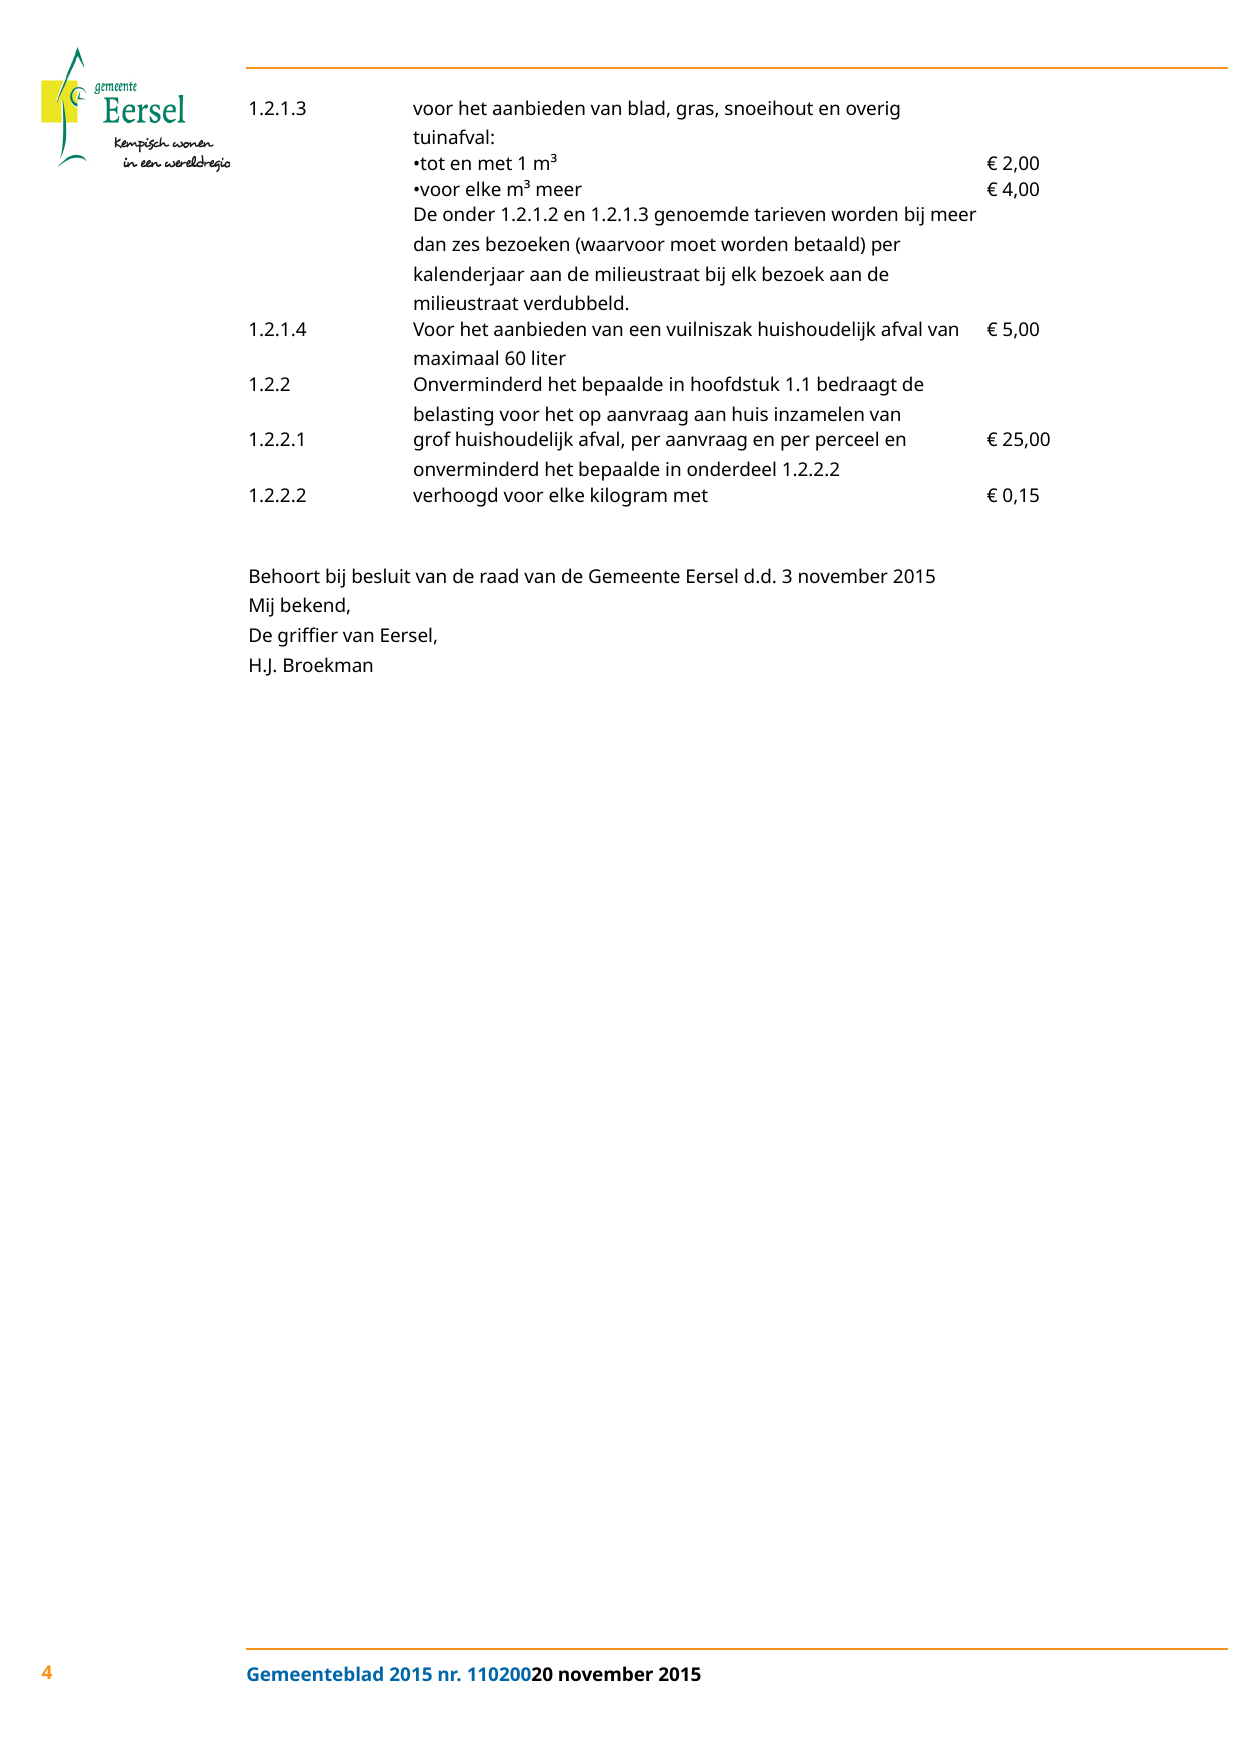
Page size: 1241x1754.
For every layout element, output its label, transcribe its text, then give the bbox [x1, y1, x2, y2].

table_cell voor het aanbieden van blad, gras, snoeihout en overig tuinafval: [413, 95, 987, 150]
table_cell Onverminderd het bepaalde in hoofdstuk 1.1 bedraagt de belasting voor het op aanvraag aan huis inzamelen van [413, 371, 987, 427]
table_cell De onder 1.2.1.2 en 1.2.1.3 genoemde tarieven worden bij meer dan zes bezoeken (waarvoor moet worden betaald) per kalenderjaar aan de milieustraat bij elk bezoek aan de milieustraat verdubbeld. [413, 202, 987, 316]
table_cell [987, 202, 1152, 316]
text H.J. Broekman [248, 652, 1152, 677]
text Behoort bij besluit van de raad van de Gemeente Eersel d.d. 3 november 2015 [248, 563, 1152, 589]
table_cell € 4,00 [987, 176, 1152, 202]
table_cell [987, 95, 1152, 150]
text De griffier van Eersel, [248, 622, 1152, 648]
table_cell Voor het aanbieden van een vuilniszak huishoudelijk afval van maximaal 60 liter [413, 316, 987, 371]
table_cell 1.2.2.2 [248, 482, 413, 508]
table_cell [248, 176, 413, 202]
picture [41, 47, 231, 172]
table_cell [248, 150, 413, 176]
table_cell 1.2.2.1 [248, 427, 413, 482]
table_cell 1.2.1.4 [248, 316, 413, 371]
table_cell € 25,00 [987, 427, 1152, 482]
table_cell € 2,00 [987, 150, 1152, 176]
table_cell € 0,15 [987, 482, 1152, 508]
table_cell •voor elke m³ meer [413, 176, 987, 202]
table_cell € 5,00 [987, 316, 1152, 371]
text Mij bekend, [248, 593, 1152, 618]
table_cell •tot en met 1 m³ [413, 150, 987, 176]
table_cell grof huishoudelijk afval, per aanvraag en per perceel en onverminderd het bepaalde in onderdeel 1.2.2.2 [413, 427, 987, 482]
table_cell verhoogd voor elke kilogram met [413, 482, 987, 508]
table_cell 1.2.1.3 [248, 95, 413, 150]
table_cell [248, 202, 413, 316]
table_cell 1.2.2 [248, 371, 413, 427]
table_cell [987, 371, 1152, 427]
